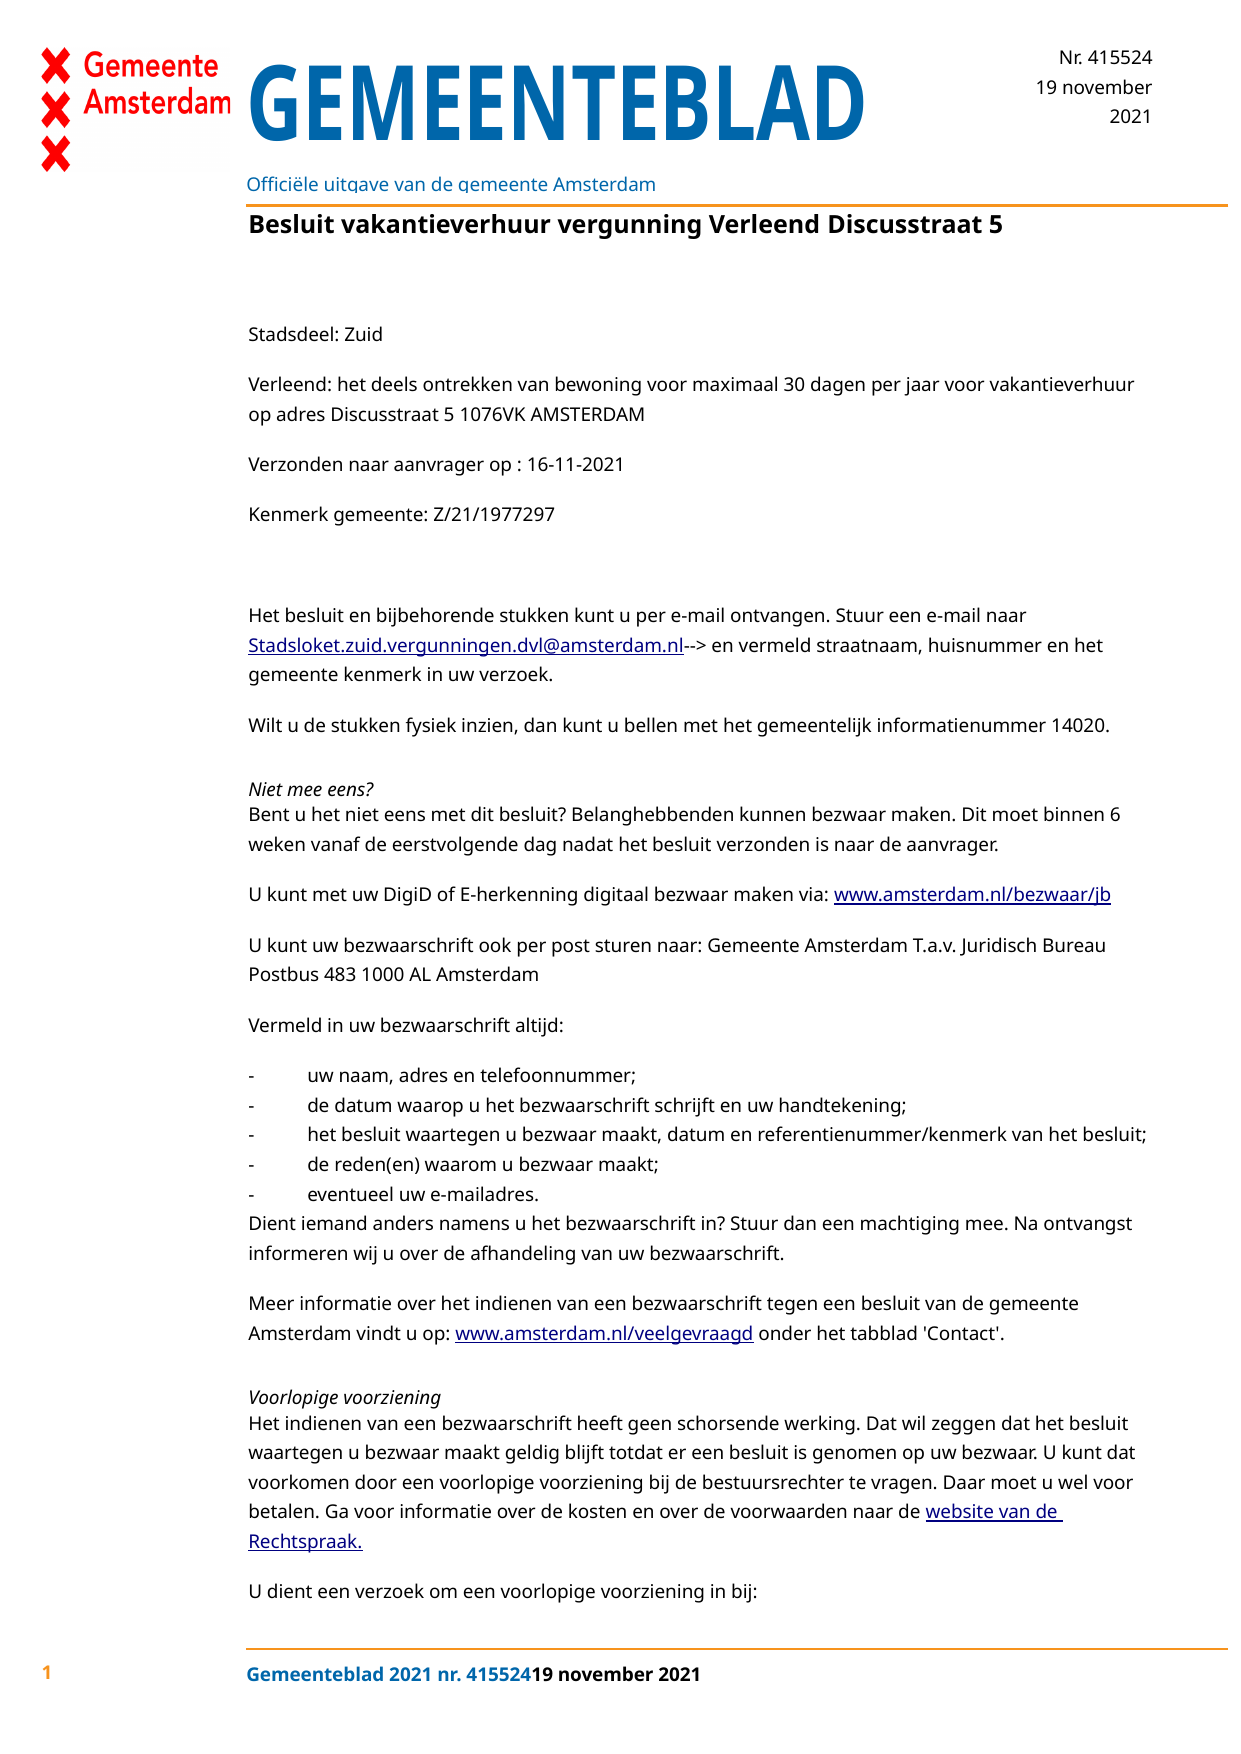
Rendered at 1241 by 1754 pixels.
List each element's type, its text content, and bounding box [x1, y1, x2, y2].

text U kunt uw bezwaarschrift ook per post sturen naar: Gemeente Amsterdam T.a.v. Juridisch Bureau Postbus 483 1000 AL Amsterdam [248, 932, 1152, 987]
text Wilt u de stukken fysiek inzien, dan kunt u bellen met het gemeentelijk informatienummer 14020. [248, 712, 1152, 738]
picture [41, 47, 231, 172]
text Verzonden naar aanvrager op : 16-11-2021 [248, 451, 1152, 477]
list eventueel uw e-mailadres. [248, 1181, 1152, 1207]
text Verleend: het deels ontrekken van bewoning voor maximaal 30 dagen per jaar voor vakantieverhuur op adres Discusstraat 5 1076VK AMSTERDAM [248, 371, 1152, 426]
text Dient iemand anders namens u het bezwaarschrift in? Stuur dan een machtiging mee. Na ontvangst informeren wij u over de afhandeling van uw bezwaarschrift. [248, 1210, 1152, 1266]
text Het indienen van een bezwaarschrift heeft geen schorsende werking. Dat wil zeggen dat het besluit waartegen u bezwaar maakt geldig blijft totdat er een besluit is genomen op uw bezwaar. U kunt dat voorkomen door een voorlopige voorziening bij de bestuursrechter te vragen. Daar moet u wel voor betalen. Ga voor informatie over de kosten en over de voorwaarden naar de website van de Rechtspraak. [248, 1410, 1152, 1554]
text Kenmerk gemeente: Z/21/1977297 [248, 502, 1152, 527]
list de datum waarop u het bezwaarschrift schrijft en uw handtekening; [248, 1092, 1152, 1118]
text U kunt met uw DigiD of E-herkenning digitaal bezwaar maken via: www.amsterdam.nl/bezwaar/jb [248, 882, 1152, 907]
list de reden(en) waarom u bezwaar maakt; [248, 1151, 1152, 1177]
list uw naam, adres en telefoonnummer; [248, 1062, 1152, 1088]
text Voorlopige voorziening [248, 1384, 1152, 1410]
text U dient een verzoek om een voorlopige voorziening in bij: [248, 1578, 1152, 1604]
text Vermeld in uw bezwaarschrift altijd: [248, 1012, 1152, 1038]
text Meer informatie over het indienen van een bezwaarschrift tegen een besluit van de gemeente Amsterdam vindt u op: www.amsterdam.nl/veelgevraagd onder het tabblad 'Contact'. [248, 1290, 1152, 1346]
list het besluit waartegen u bezwaar maakt, datum en referentienummer/kenmerk van het besluit; [248, 1122, 1152, 1147]
text Niet mee eens? [248, 776, 1152, 802]
text Besluit vakantieverhuur vergunning Verleend Discusstraat 5 [248, 207, 1152, 241]
text Bent u het niet eens met dit besluit? Belanghebbenden kunnen bezwaar maken. Dit moet binnen 6 weken vanaf de eerstvolgende dag nadat het besluit verzonden is naar de aanvrager. [248, 802, 1152, 857]
text Stadsdeel: Zuid [248, 321, 1152, 346]
text Het besluit en bijbehorende stukken kunt u per e-mail ontvangen. Stuur een e-mail naar Stadsloket.zuid.vergunningen.dvl@amsterdam.nl--> en vermeld straatnaam, huisnummer en het gemeente kenmerk in uw verzoek. [248, 602, 1152, 687]
